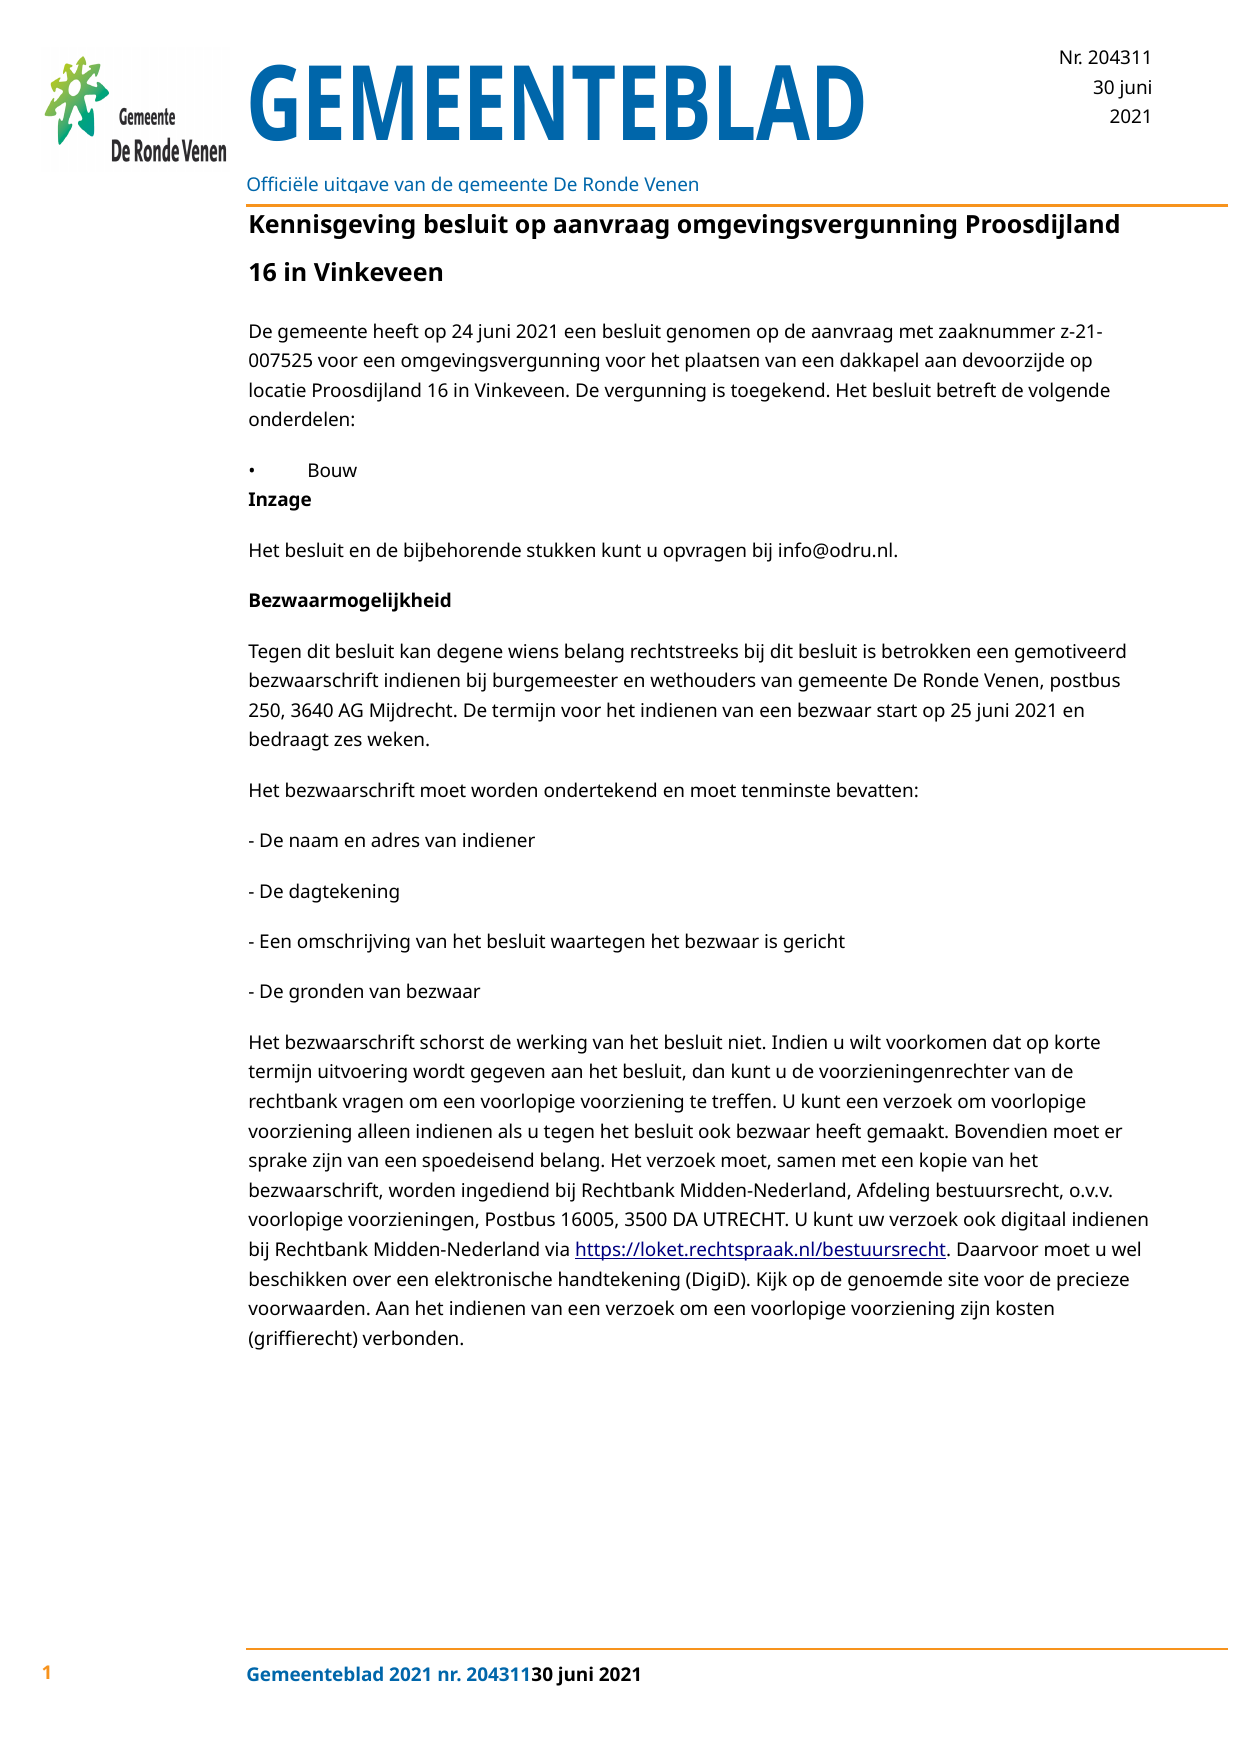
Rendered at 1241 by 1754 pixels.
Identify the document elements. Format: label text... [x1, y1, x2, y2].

text Het bezwaarschrift moet worden ondertekend en moet tenminste bevatten: [248, 777, 1152, 803]
text Het besluit en de bijbehorende stukken kunt u opvragen bij info@odru.nl. [248, 537, 1152, 563]
picture [41, 47, 231, 172]
text Tegen dit besluit kan degene wiens belang rechtstreeks bij dit besluit is betrokken een gemotiveerd bezwaarschrift indienen bij burgemeester en wethouders van gemeente De Ronde Venen, postbus 250, 3640 AG Mijdrecht. De termijn voor het indienen van een bezwaar start op 25 juni 2021 en bedraagt zes weken. [248, 638, 1152, 752]
text - De naam en adres van indiener [248, 827, 1152, 853]
text - De dagtekening [248, 878, 1152, 904]
text Inzage [248, 487, 1152, 512]
text Bezwaarmogelijkheid [248, 587, 1152, 613]
list Bouw [248, 457, 1152, 483]
text Het bezwaarschrift schorst de werking van het besluit niet. Indien u wilt voorkomen dat op korte termijn uitvoering wordt gegeven aan het besluit, dan kunt u de voorzieningenrechter van de rechtbank vragen om een voorlopige voorziening te treffen. U kunt een verzoek om voorlopige voorziening alleen indienen als u tegen het besluit ook bezwaar heeft gemaakt. Bovendien moet er sprake zijn van een spoedeisend belang. Het verzoek moet, samen met een kopie van het bezwaarschrift, worden ingediend bij Rechtbank Midden-Nederland, Afdeling bestuursrecht, o.v.v. voorlopige voorzieningen, Postbus 16005, 3500 DA UTRECHT. U kunt uw verzoek ook digitaal indienen bij Rechtbank Midden-Nederland via https://loket.rechtspraak.nl/bestuursrecht. Daarvoor moet u wel beschikken over een elektronische handtekening (DigiD). Kijk op de genoemde site voor de precieze voorwaarden. Aan het indienen van een verzoek om een voorlopige voorziening zijn kosten (griffierecht) verbonden. [248, 1029, 1152, 1351]
text Kennisgeving besluit op aanvraag omgevingsvergunning Proosdijland 16 in Vinkeveen [248, 207, 1152, 288]
text De gemeente heeft op 24 juni 2021 een besluit genomen op de aanvraag met zaaknummer z-21-007525 voor een omgevingsvergunning voor het plaatsen van een dakkapel aan devoorzijde op locatie Proosdijland 16 in Vinkeveen. De vergunning is toegekend. Het besluit betreft de volgende onderdelen: [248, 318, 1152, 432]
text - Een omschrijving van het besluit waartegen het bezwaar is gericht [248, 928, 1152, 954]
text - De gronden van bezwaar [248, 979, 1152, 1004]
